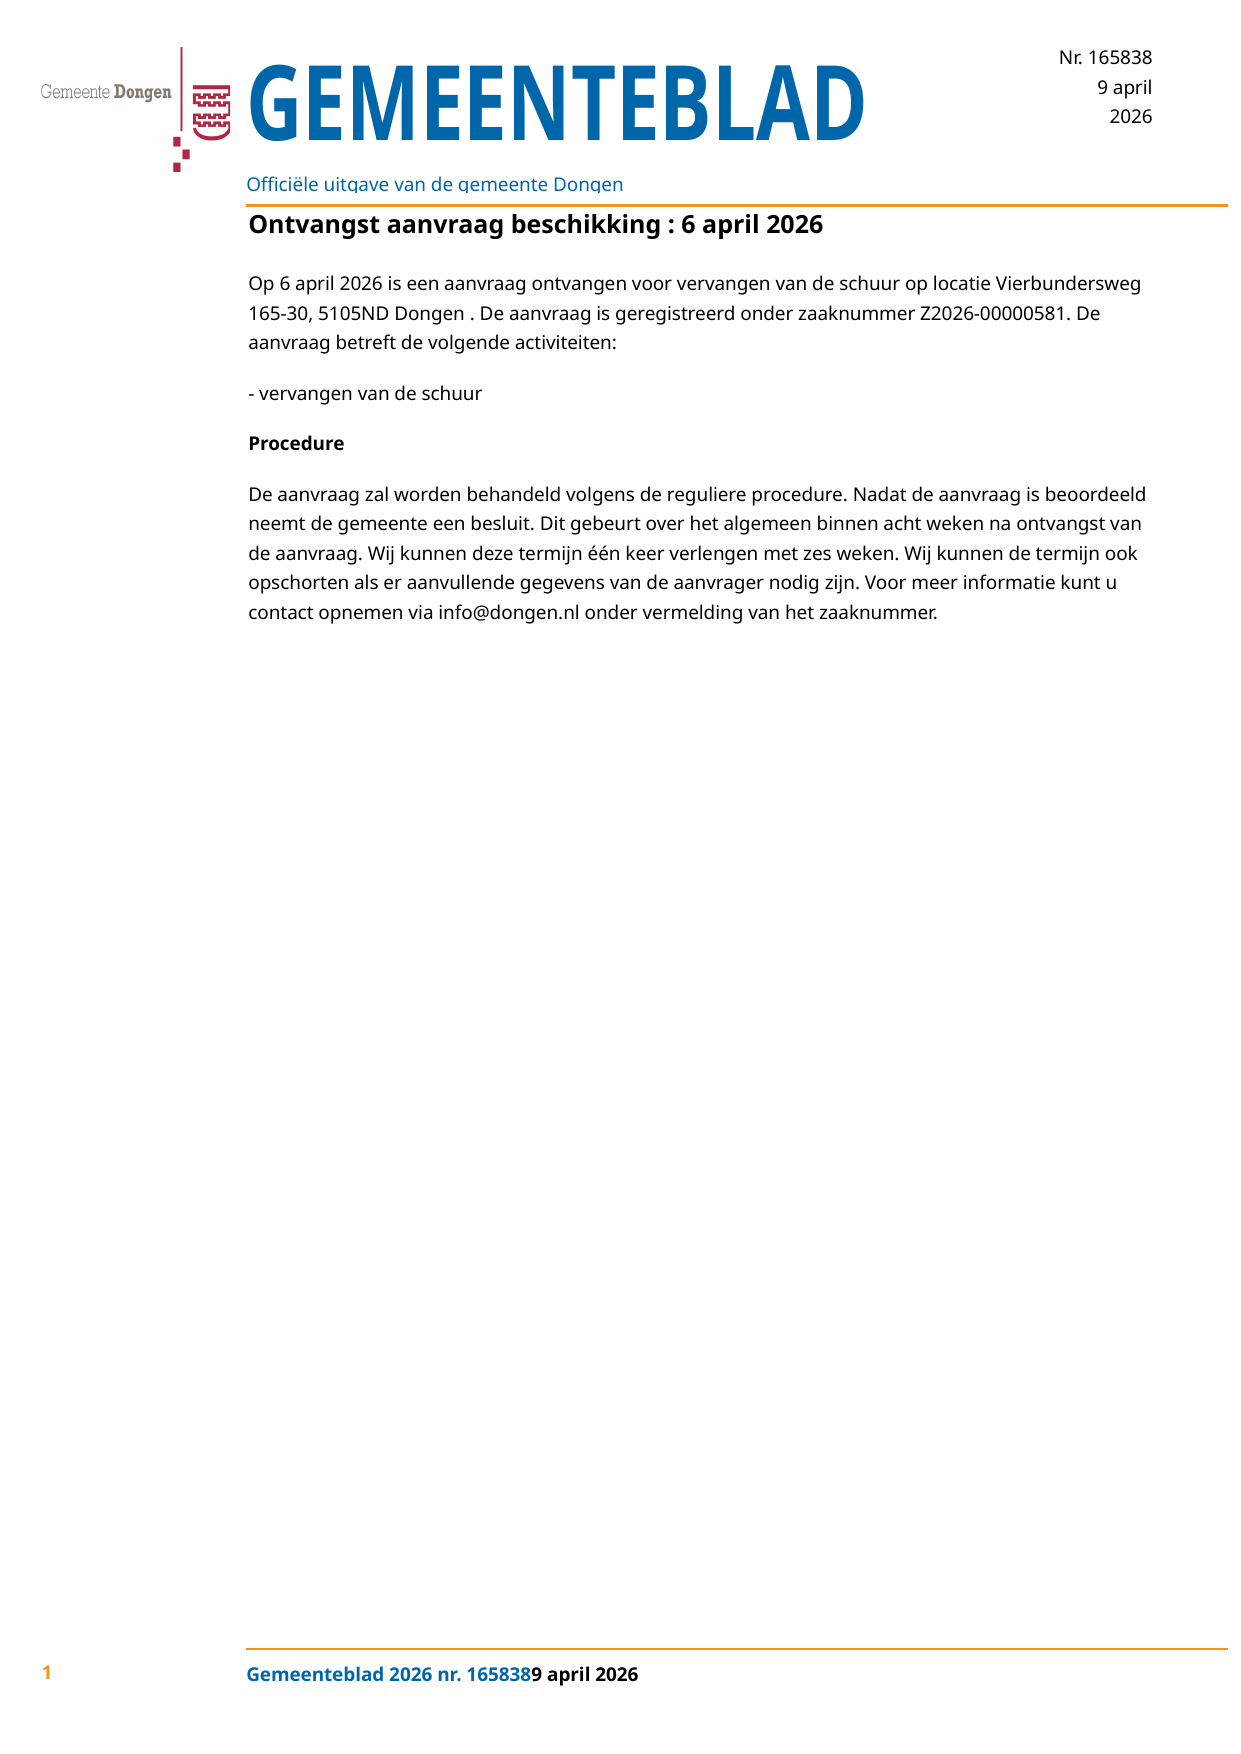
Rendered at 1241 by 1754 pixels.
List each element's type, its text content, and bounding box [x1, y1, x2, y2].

text Op 6 april 2026 is een aanvraag ontvangen voor vervangen van de schuur op locatie Vierbundersweg 165-30, 5105ND Dongen . De aanvraag is geregistreerd onder zaaknummer Z2026-00000581. De aanvraag betreft de volgende activiteiten: [248, 270, 1152, 355]
text Procedure [248, 430, 1152, 456]
text - vervangen van de schuur [248, 380, 1152, 406]
picture [41, 47, 231, 172]
text Ontvangst aanvraag beschikking : 6 april 2026 [248, 207, 1152, 241]
text De aanvraag zal worden behandeld volgens de reguliere procedure. Nadat de aanvraag is beoordeeld neemt de gemeente een besluit. Dit gebeurt over het algemeen binnen acht weken na ontvangst van de aanvraag. Wij kunnen deze termijn één keer verlengen met zes weken. Wij kunnen de termijn ook opschorten als er aanvullende gegevens van de aanvrager nodig zijn. Voor meer informatie kunt u contact opnemen via info@dongen.nl onder vermelding van het zaaknummer. [248, 481, 1152, 625]
